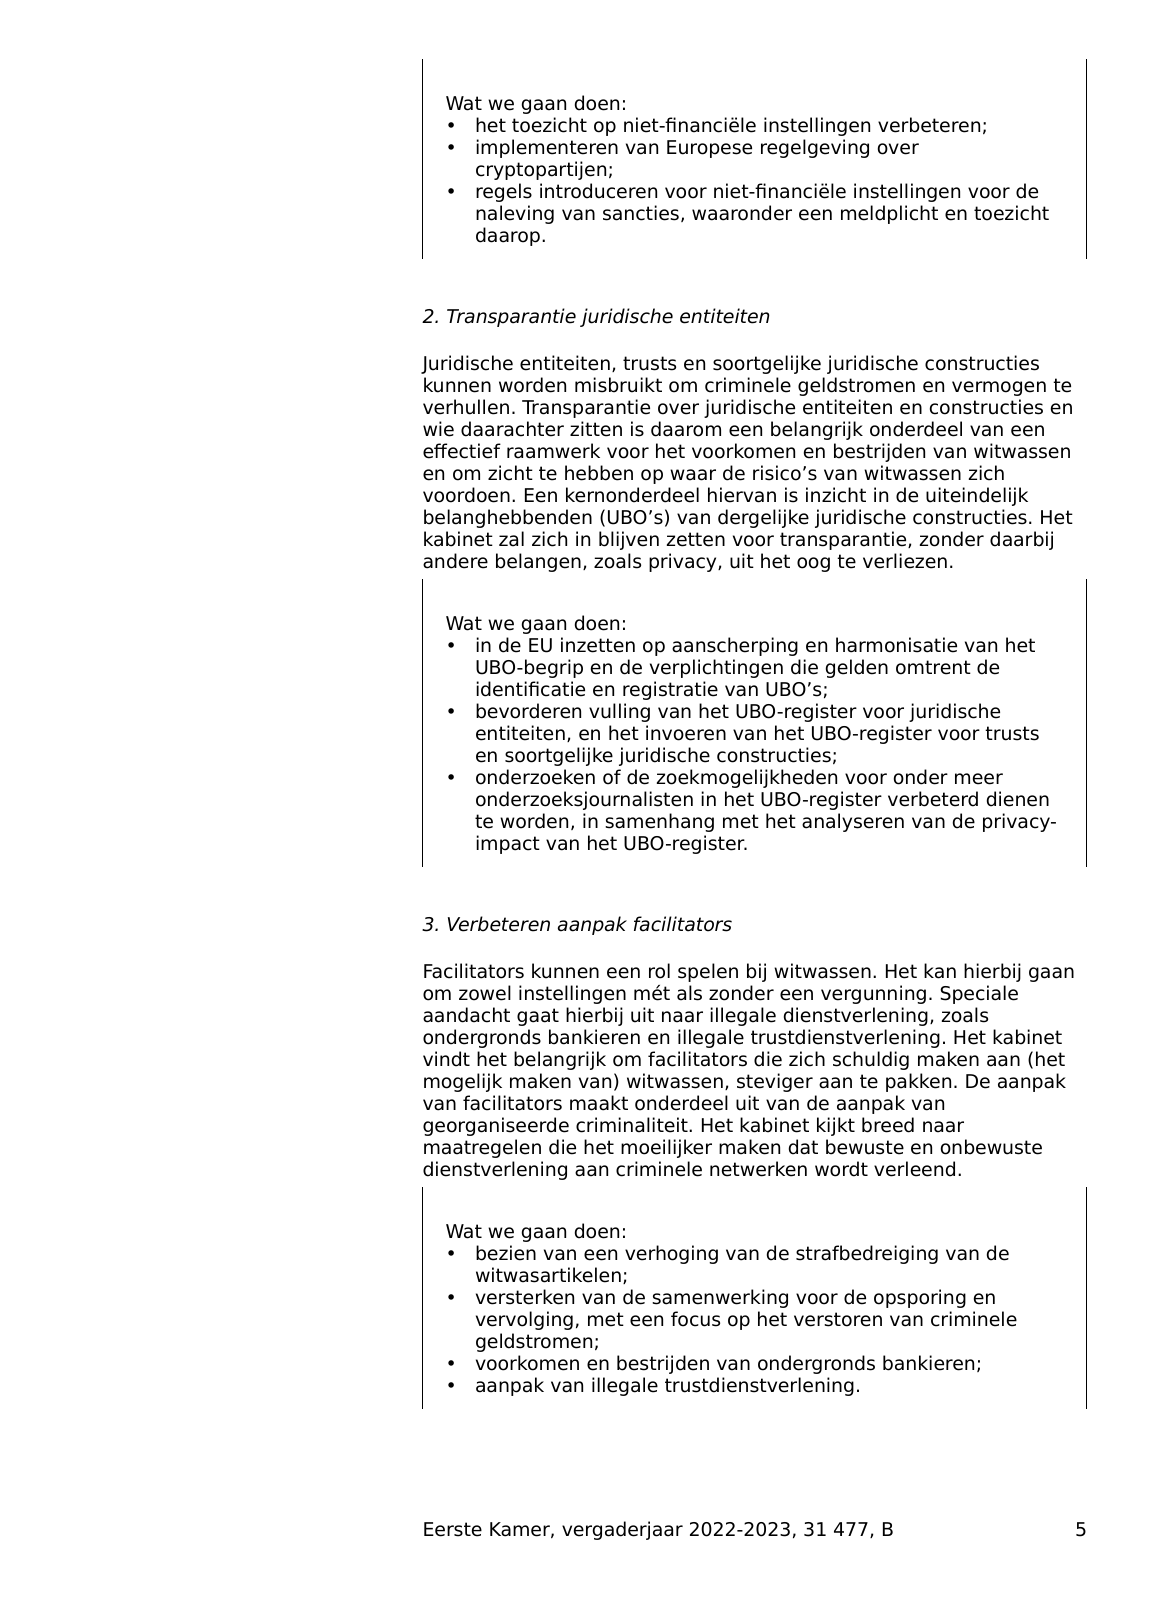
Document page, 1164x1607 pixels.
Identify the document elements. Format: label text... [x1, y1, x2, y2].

table_header Wat we gaan doen: • bezien van een verhoging van de strafbedreiging van de witwasartikelen; • versterken van de samenwerking voor de opsporing en vervolging, met een focus op het verstoren van criminele geldstromen; • voorkomen en bestrijden van ondergronds bankieren; • aanpak van illegale trustdienstverlening. [423, 1187, 1086, 1408]
table_header Wat we gaan doen: • in de EU inzetten op aanscherping en harmonisatie van het UBO-begrip en de verplichtingen die gelden omtrent de identificatie en registratie van UBO’s; • bevorderen vulling van het UBO-register voor juridische entiteiten, en het invoeren van het UBO-register voor trusts en soortgelijke juridische constructies; • onderzoeken of de zoekmogelijkheden voor onder meer onderzoeksjournalisten in het UBO-register verbeterd dienen te worden, in samenhang met het analyseren van de privacy-impact van het UBO-register. [423, 579, 1086, 867]
text Juridische entiteiten, trusts en soortgelijke juridische constructies kunnen worden misbruikt om criminele geldstromen en vermogen te verhullen. Transparantie over juridische entiteiten en constructies en wie daarachter zitten is daarom een belangrijk onderdeel van een effectief raamwerk voor het voorkomen en bestrijden van witwassen en om zicht te hebben op waar de risico’s van witwassen zich voordoen. Een kernonderdeel hiervan is inzicht in de uiteindelijk belanghebbenden (UBO’s) van dergelijke juridische constructies. Het kabinet zal zich in blijven zetten voor transparantie, zonder daarbij andere belangen, zoals privacy, uit het oog te verliezen. [422, 353, 1087, 573]
table_header Wat we gaan doen: • het toezicht op niet-financiële instellingen verbeteren; • implementeren van Europese regelgeving over cryptopartijen; • regels introduceren voor niet-financiële instellingen voor de naleving van sancties, waaronder een meldplicht en toezicht daarop. [423, 59, 1086, 259]
subtitle 3. Verbeteren aanpak facilitators [422, 914, 1087, 936]
subtitle 2. Transparantie juridische entiteiten [422, 306, 1087, 328]
text Facilitators kunnen een rol spelen bij witwassen. Het kan hierbij gaan om zowel instellingen mét als zonder een vergunning. Speciale aandacht gaat hierbij uit naar illegale dienstverlening, zoals ondergronds bankieren en illegale trustdienstverlening. Het kabinet vindt het belangrijk om facilitators die zich schuldig maken aan (het mogelijk maken van) witwassen, steviger aan te pakken. De aanpak van facilitators maakt onderdeel uit van de aanpak van georganiseerde criminaliteit. Het kabinet kijkt breed naar maatregelen die het moeilijker maken dat bewuste en onbewuste dienstverlening aan criminele netwerken wordt verleend. [422, 961, 1087, 1181]
